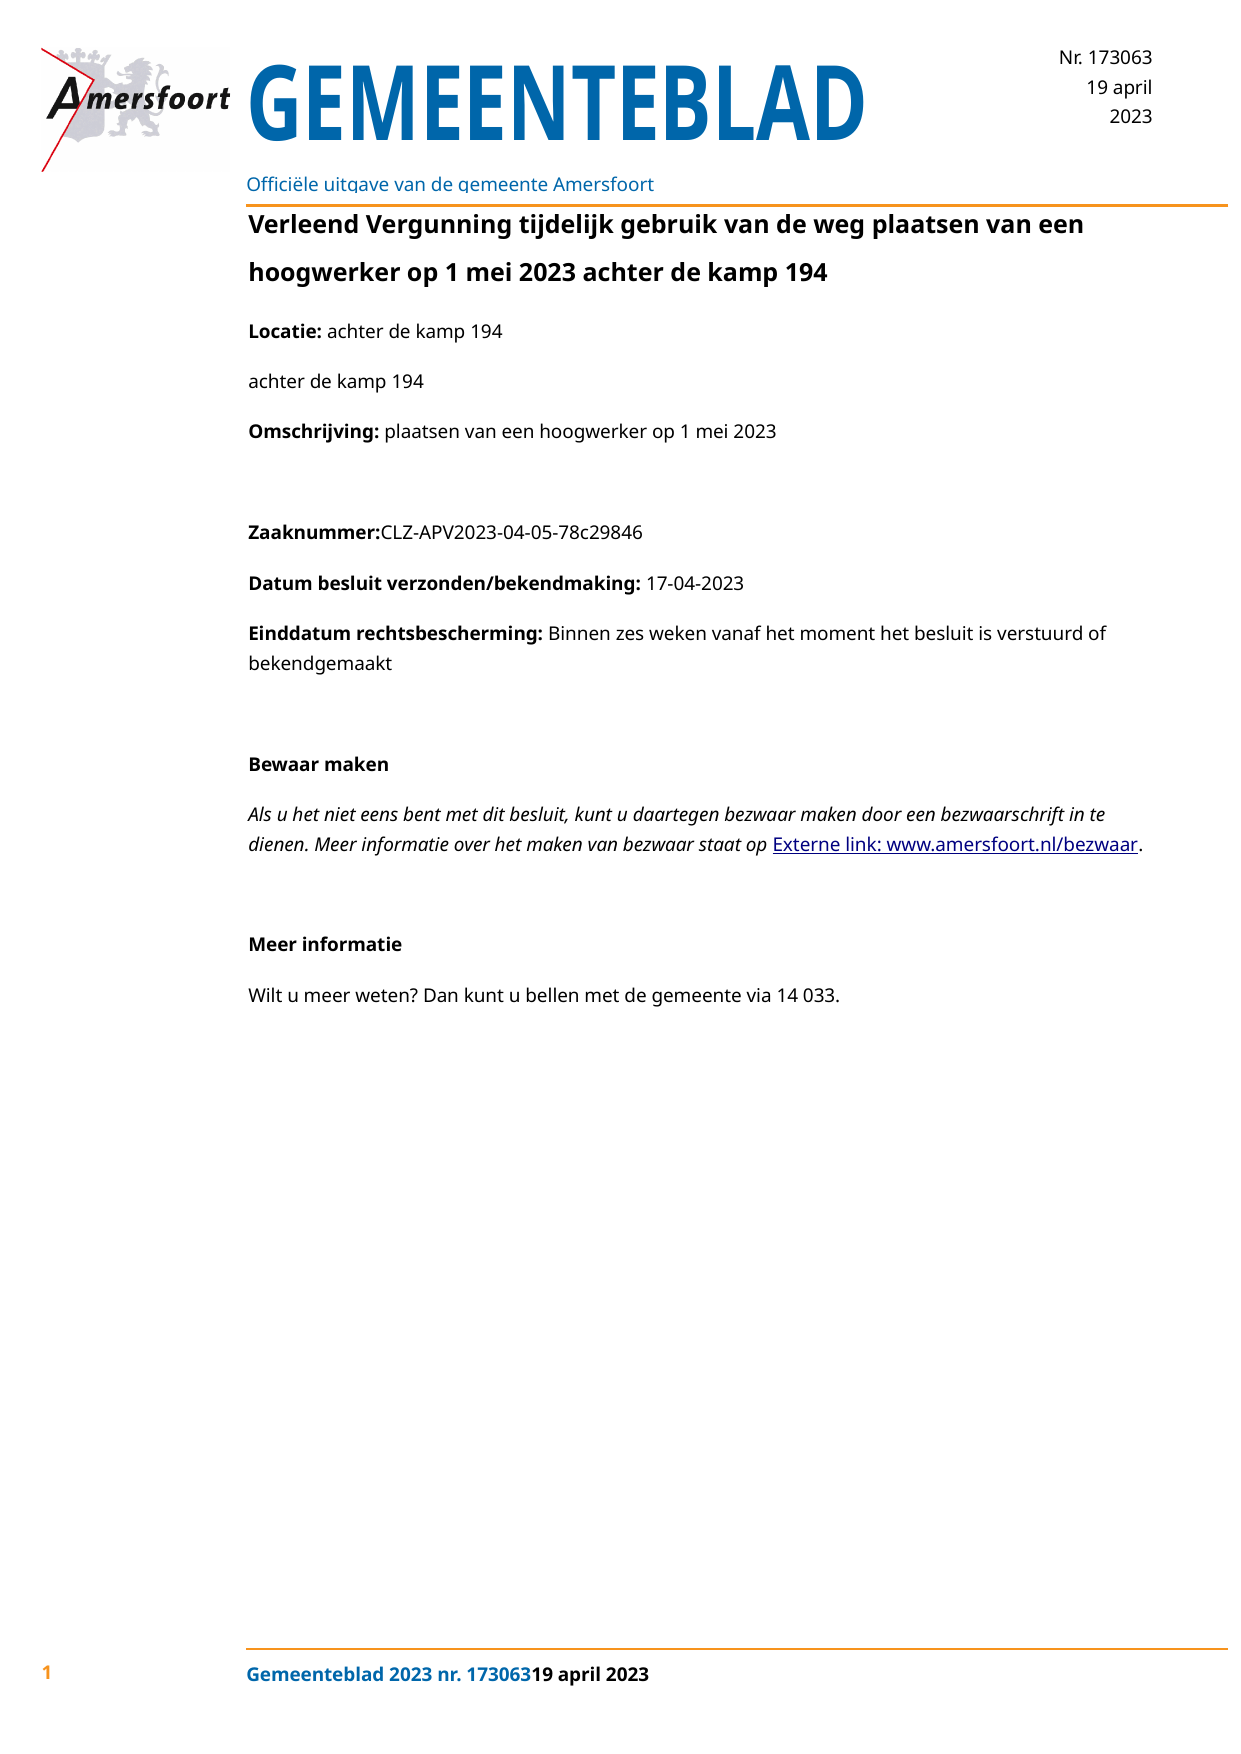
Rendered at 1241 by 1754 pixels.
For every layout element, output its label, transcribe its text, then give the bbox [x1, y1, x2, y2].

text Zaaknummer:CLZ-APV2023-04-05-78c29846 [248, 519, 1152, 545]
picture [41, 47, 231, 172]
text Meer informatie [248, 932, 1152, 957]
text Verleend Vergunning tijdelijk gebruik van de weg plaatsen van een hoogwerker op 1 mei 2023 achter de kamp 194 [248, 207, 1152, 288]
text Als u het niet eens bent met dit besluit, kunt u daartegen bezwaar maken door een bezwaarschrift in te dienen. Meer informatie over het maken van bezwaar staat op Externe link: www.amersfoort.nl/bezwaar. [248, 801, 1152, 857]
text Datum besluit verzonden/bekendmaking: 17-04-2023 [248, 570, 1152, 596]
text Omschrijving: plaatsen van een hoogwerker op 1 mei 2023 [248, 419, 1152, 444]
text Bewaar maken [248, 751, 1152, 777]
text achter de kamp 194 [248, 368, 1152, 394]
text Einddatum rechtsbescherming: Binnen zes weken vanaf het moment het besluit is verstuurd of bekendgemaakt [248, 620, 1152, 676]
text Wilt u meer weten? Dan kunt u bellen met de gemeente via 14 033. [248, 982, 1152, 1008]
text Locatie: achter de kamp 194 [248, 318, 1152, 344]
